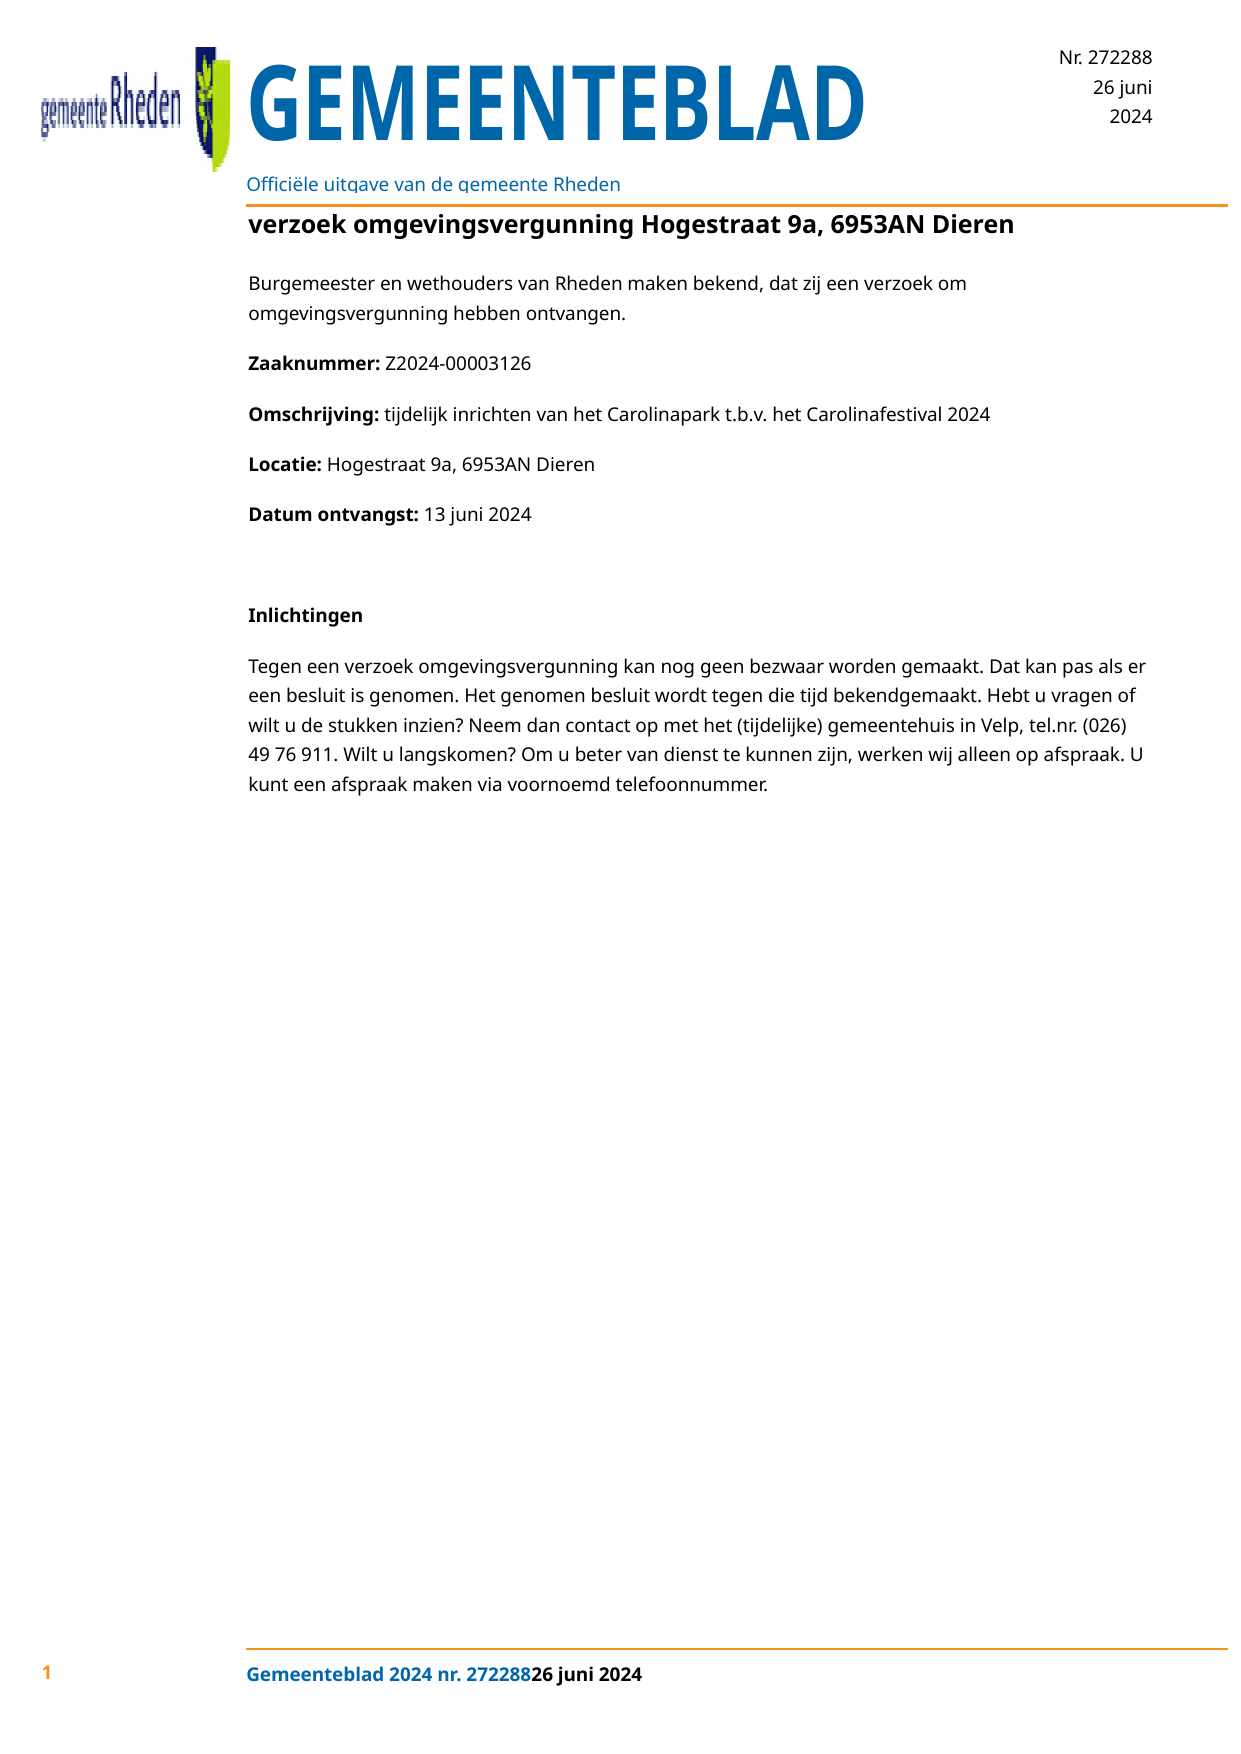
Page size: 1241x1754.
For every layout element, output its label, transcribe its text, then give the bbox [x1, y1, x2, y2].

text Datum ontvangst: 13 juni 2024 [248, 502, 1152, 527]
text Omschrijving: tijdelijk inrichten van het Carolinapark t.b.v. het Carolinafestival 2024 [248, 401, 1152, 426]
text Tegen een verzoek omgevingsvergunning kan nog geen bezwaar worden gemaakt. Dat kan pas als er een besluit is genomen. Het genomen besluit wordt tegen die tijd bekendgemaakt. Hebt u vragen of wilt u de stukken inzien? Neem dan contact op met het (tijdelijke) gemeentehuis in Velp, tel.nr. (026) 49 76 911. Wilt u langskomen? Om u beter van dienst te kunnen zijn, werken wij alleen op afspraak. U kunt een afspraak maken via voornoemd telefoonnummer. [248, 653, 1152, 797]
text Inlichtingen [248, 602, 1152, 628]
text verzoek omgevingsvergunning Hogestraat 9a, 6953AN Dieren [248, 207, 1152, 241]
text Zaaknummer: Z2024-00003126 [248, 350, 1152, 376]
text Burgemeester en wethouders van Rheden maken bekend, dat zij een verzoek om omgevingsvergunning hebben ontvangen. [248, 270, 1152, 326]
picture [41, 47, 231, 172]
text Locatie: Hogestraat 9a, 6953AN Dieren [248, 451, 1152, 477]
